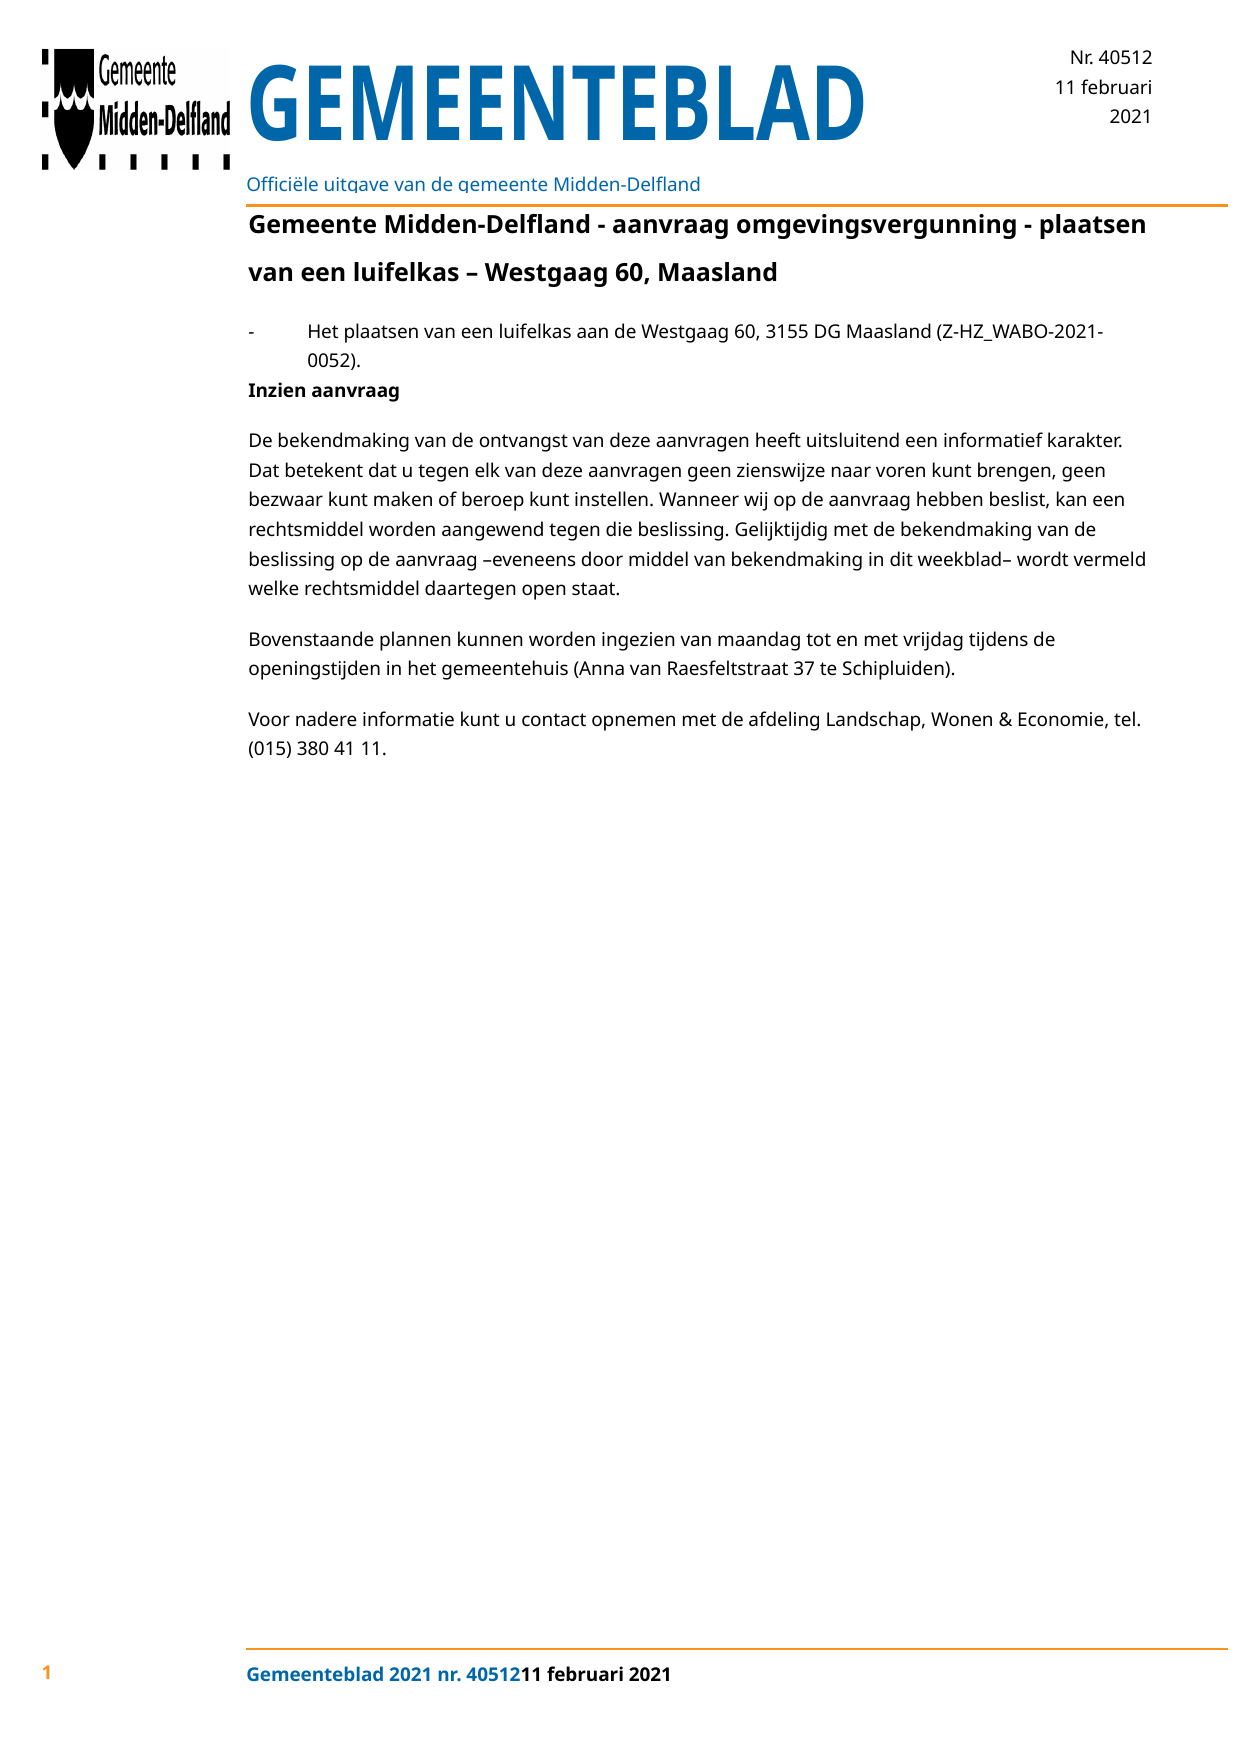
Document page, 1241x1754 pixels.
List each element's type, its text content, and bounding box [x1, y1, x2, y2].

text Inzien aanvraag [248, 377, 1152, 403]
text Voor nadere informatie kunt u contact opnemen met de afdeling Landschap, Wonen & Economie, tel. (015) 380 41 11. [248, 706, 1152, 761]
picture [41, 47, 231, 172]
list Het plaatsen van een luifelkas aan de Westgaag 60, 3155 DG Maasland (Z-HZ_WABO-2021-0052). [248, 318, 1152, 373]
text De bekendmaking van de ontvangst van deze aanvragen heeft uitsluitend een informatief karakter. Dat betekent dat u tegen elk van deze aanvragen geen zienswijze naar voren kunt brengen, geen bezwaar kunt maken of beroep kunt instellen. Wanneer wij op de aanvraag hebben beslist, kan een rechtsmiddel worden aangewend tegen die beslissing. Gelijktijdig met de bekendmaking van de beslissing op de aanvraag –eveneens door middel van bekendmaking in dit weekblad– wordt vermeld welke rechtsmiddel daartegen open staat. [248, 427, 1152, 601]
text Bovenstaande plannen kunnen worden ingezien van maandag tot en met vrijdag tijdens de openingstijden in het gemeentehuis (Anna van Raesfeltstraat 37 te Schipluiden). [248, 626, 1152, 681]
text Gemeente Midden-Delfland - aanvraag omgevingsvergunning - plaatsen van een luifelkas – Westgaag 60, Maasland [248, 207, 1152, 288]
